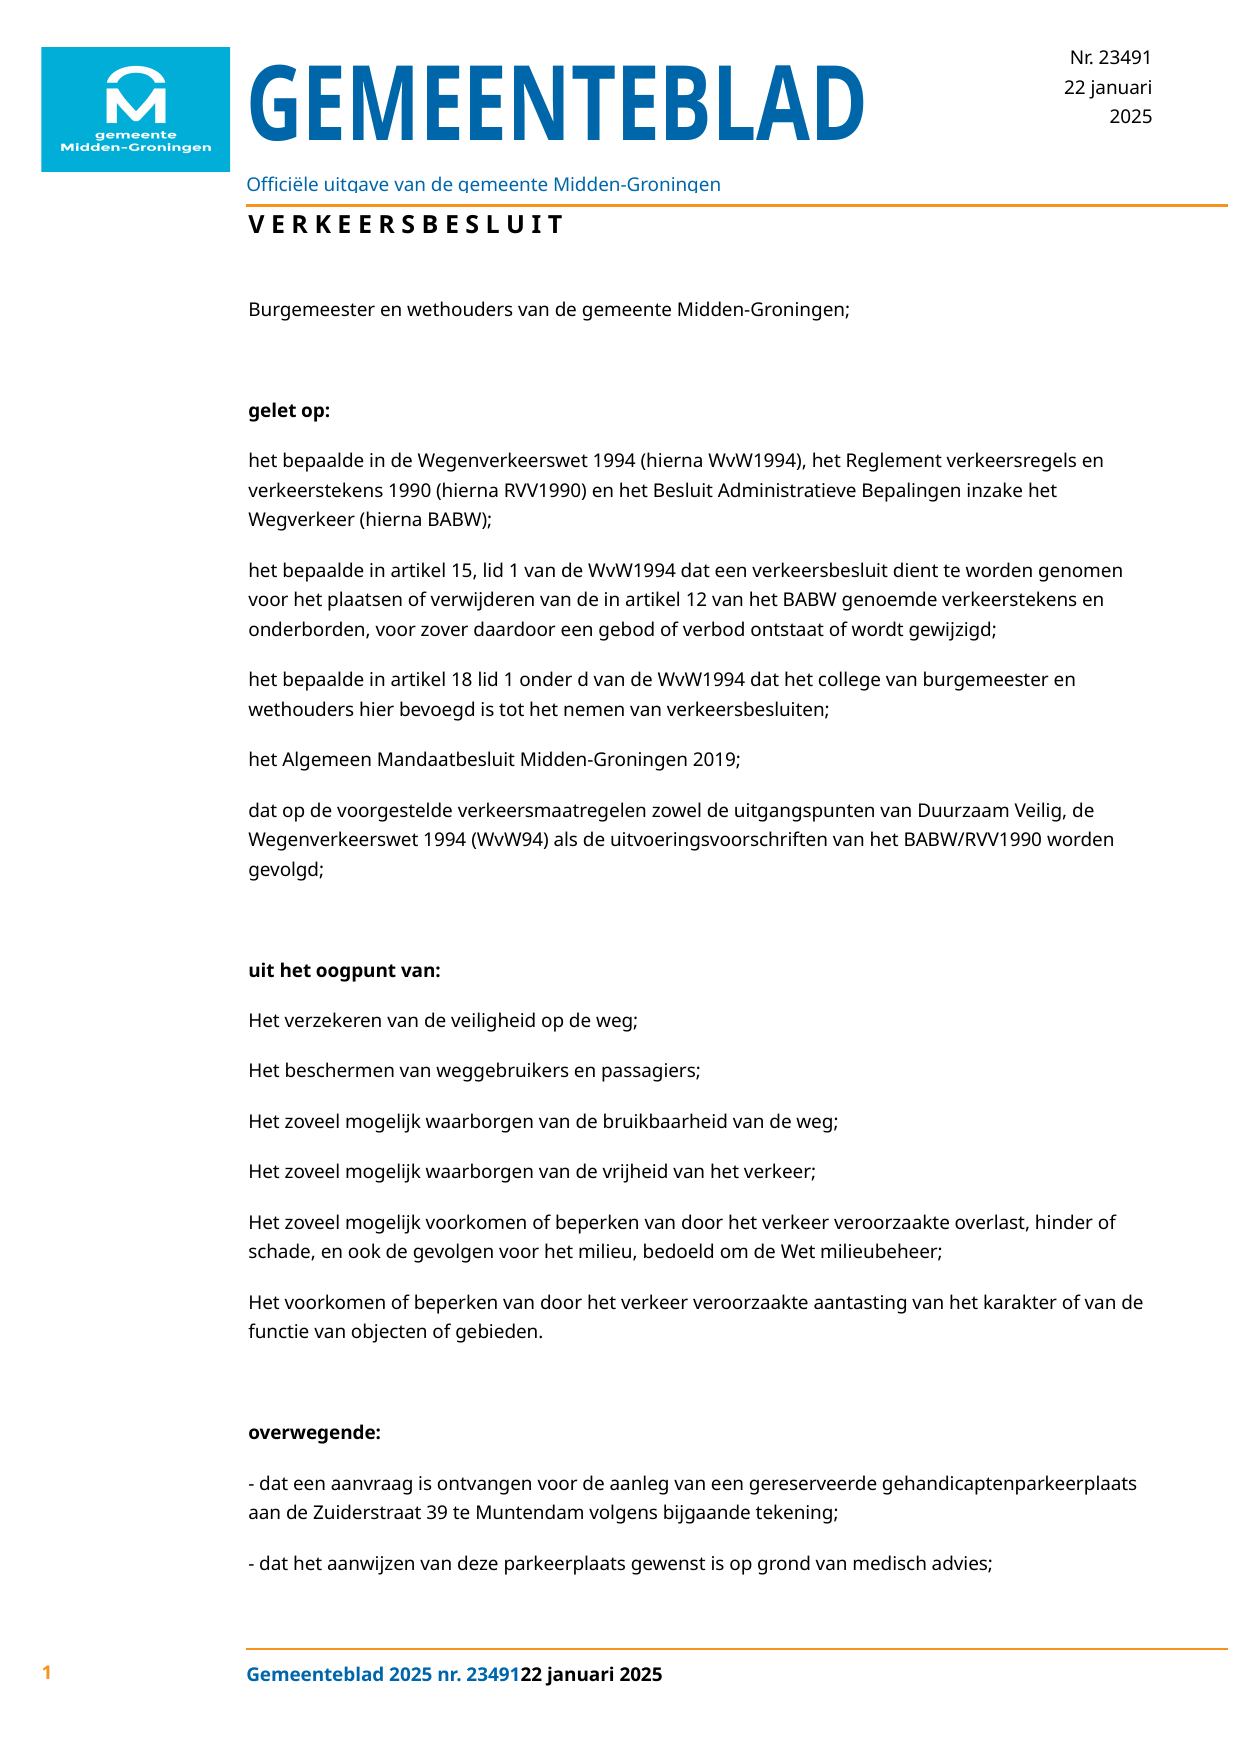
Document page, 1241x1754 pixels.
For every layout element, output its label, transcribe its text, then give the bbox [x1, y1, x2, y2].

text overwegende: [248, 1419, 1152, 1445]
text het bepaalde in de Wegenverkeerswet 1994 (hierna WvW1994), het Reglement verkeersregels en verkeerstekens 1990 (hierna RVV1990) en het Besluit Administratieve Bepalingen inzake het Wegverkeer (hierna BABW); [248, 447, 1152, 532]
text het Algemeen Mandaatbesluit Midden-Groningen 2019; [248, 746, 1152, 772]
text Het voorkomen of beperken van door het verkeer veroorzaakte aantasting van het karakter of van de functie van objecten of gebieden. [248, 1289, 1152, 1344]
text Het zoveel mogelijk waarborgen van de bruikbaarheid van de weg; [248, 1108, 1152, 1134]
picture [107, 89, 165, 122]
text - dat het aanwijzen van deze parkeerplaats gewenst is op grond van medisch advies; [248, 1550, 1152, 1576]
text Het beschermen van weggebruikers en passagiers; [248, 1058, 1152, 1083]
text dat op de voorgestelde verkeersmaatregelen zowel de uitgangspunten van Duurzaam Veilig, de Wegenverkeerswet 1994 (WvW94) als de uitvoeringsvoorschriften van het BABW/RVV1990 worden gevolgd; [248, 797, 1152, 882]
text V E R K E E R S B E S L U I T [248, 207, 1152, 241]
text - dat een aanvraag is ontvangen voor de aanleg van een gereserveerde gehandicaptenparkeerplaats aan de Zuiderstraat 39 te Muntendam volgens bijgaande tekening; [248, 1470, 1152, 1525]
text uit het oogpunt van: [248, 957, 1152, 983]
text Het verzekeren van de veiligheid op de weg; [248, 1007, 1152, 1033]
text Het zoveel mogelijk waarborgen van de vrijheid van het verkeer; [248, 1158, 1152, 1184]
text het bepaalde in artikel 15, lid 1 van de WvW1994 dat een verkeersbesluit dient te worden genomen voor het plaatsen of verwijderen van de in artikel 12 van het BABW genoemde verkeerstekens en onderborden, voor zover daardoor een gebod of verbod ontstaat of wordt gewijzigd; [248, 557, 1152, 642]
text Het zoveel mogelijk voorkomen of beperken van door het verkeer veroorzaakte overlast, hinder of schade, en ook de gevolgen voor het milieu, bedoeld om de Wet milieubeheer; [248, 1209, 1152, 1264]
picture [108, 66, 164, 82]
text Burgemeester en wethouders van de gemeente Midden-Groningen; [248, 296, 1152, 322]
text gelet op: [248, 397, 1152, 423]
text het bepaalde in artikel 18 lid 1 onder d van de WvW1994 dat het college van burgemeester en wethouders hier bevoegd is tot het nemen van verkeersbesluiten; [248, 666, 1152, 722]
picture [184, 146, 190, 153]
